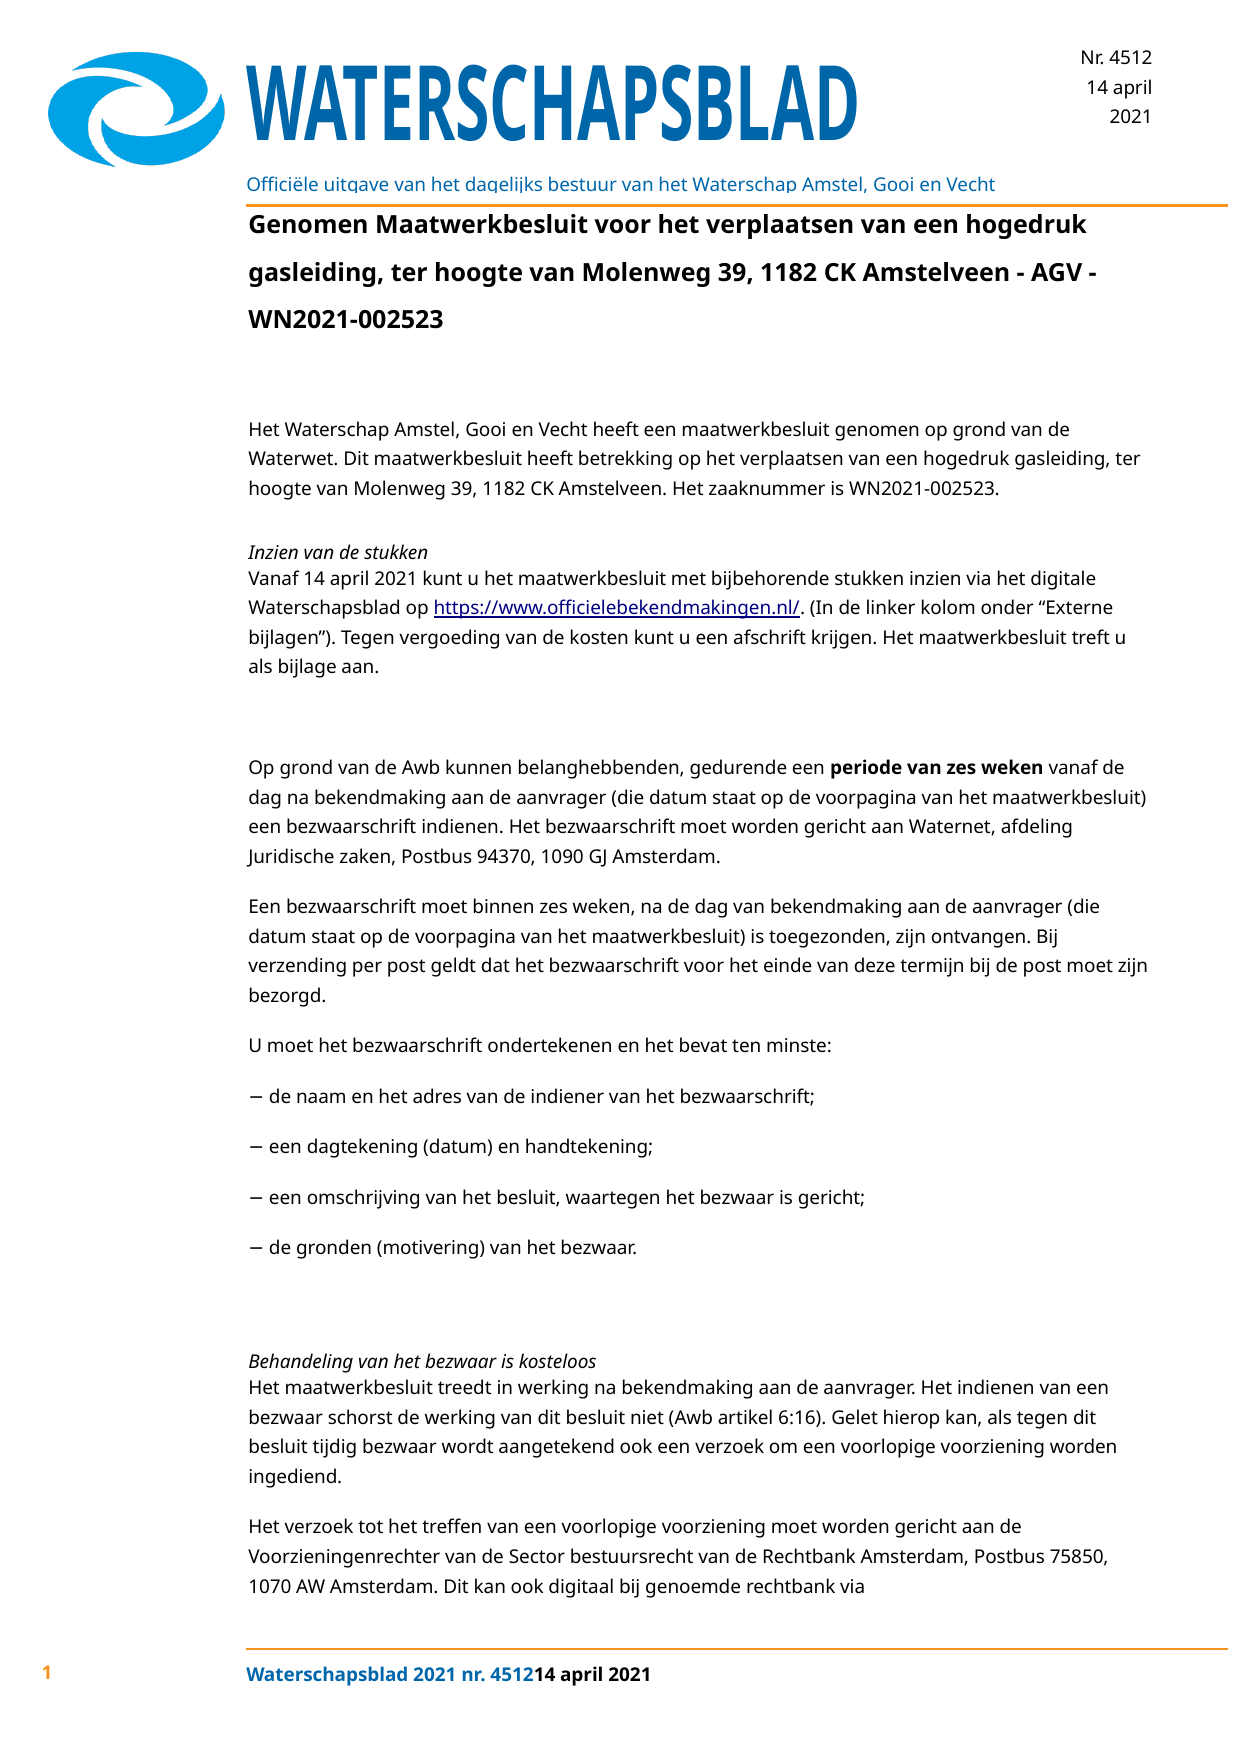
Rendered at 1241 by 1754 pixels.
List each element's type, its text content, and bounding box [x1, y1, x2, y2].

text Een bezwaarschrift moet binnen zes weken, na de dag van bekendmaking aan de aanvrager (die datum staat op de voorpagina van het maatwerkbesluit) is toegezonden, zijn ontvangen. Bij verzending per post geldt dat het bezwaarschrift voor het einde van deze termijn bij de post moet zijn bezorgd. [248, 893, 1152, 1008]
text − de gronden (motivering) van het bezwaar. [248, 1234, 1152, 1260]
text − de naam en het adres van de indiener van het bezwaarschrift; [248, 1083, 1152, 1109]
text Op grond van de Awb kunnen belanghebbenden, gedurende een periode van zes weken vanaf de dag na bekendmaking aan de aanvrager (die datum staat op de voorpagina van het maatwerkbesluit) een bezwaarschrift indienen. Het bezwaarschrift moet worden gericht aan Waternet, afdeling Juridische zaken, Postbus 94370, 1090 GJ Amsterdam. [248, 754, 1152, 869]
picture [41, 47, 231, 172]
text Inzien van de stukken [248, 539, 1152, 565]
text Het verzoek tot het treffen van een voorlopige voorziening moet worden gericht aan de Voorzieningenrechter van de Sector bestuursrecht van de Rechtbank Amsterdam, Postbus 75850, 1070 AW Amsterdam. Dit kan ook digitaal bij genoemde rechtbank via [248, 1514, 1152, 1598]
text U moet het bezwaarschrift ondertekenen en het bevat ten minste: [248, 1033, 1152, 1058]
text − een dagtekening (datum) en handtekening; [248, 1133, 1152, 1159]
text Vanaf 14 april 2021 kunt u het maatwerkbesluit met bijbehorende stukken inzien via het digitale Waterschapsblad op https://www.officielebekendmakingen.nl/. (In de linker kolom onder “Externe bijlagen”). Tegen vergoeding van de kosten kunt u een afschrift krijgen. Het maatwerkbesluit treft u als bijlage aan. [248, 565, 1152, 679]
text Genomen Maatwerkbesluit voor het verplaatsen van een hogedruk gasleiding, ter hoogte van Molenweg 39, 1182 CK Amstelveen - AGV - WN2021-002523 [248, 207, 1152, 336]
text Het Waterschap Amstel, Gooi en Vecht heeft een maatwerkbesluit genomen op grond van de Waterwet. Dit maatwerkbesluit heeft betrekking op het verplaatsen van een hogedruk gasleiding, ter hoogte van Molenweg 39, 1182 CK Amstelveen. Het zaaknummer is WN2021-002523. [248, 416, 1152, 501]
text Het maatwerkbesluit treedt in werking na bekendmaking aan de aanvrager. Het indienen van een bezwaar schorst de werking van dit besluit niet (Awb artikel 6:16). Gelet hierop kan, als tegen dit besluit tijdig bezwaar wordt aangetekend ook een verzoek om een voorlopige voorziening worden ingediend. [248, 1374, 1152, 1489]
text − een omschrijving van het besluit, waartegen het bezwaar is gericht; [248, 1184, 1152, 1210]
text Behandeling van het bezwaar is kosteloos [248, 1349, 1152, 1374]
